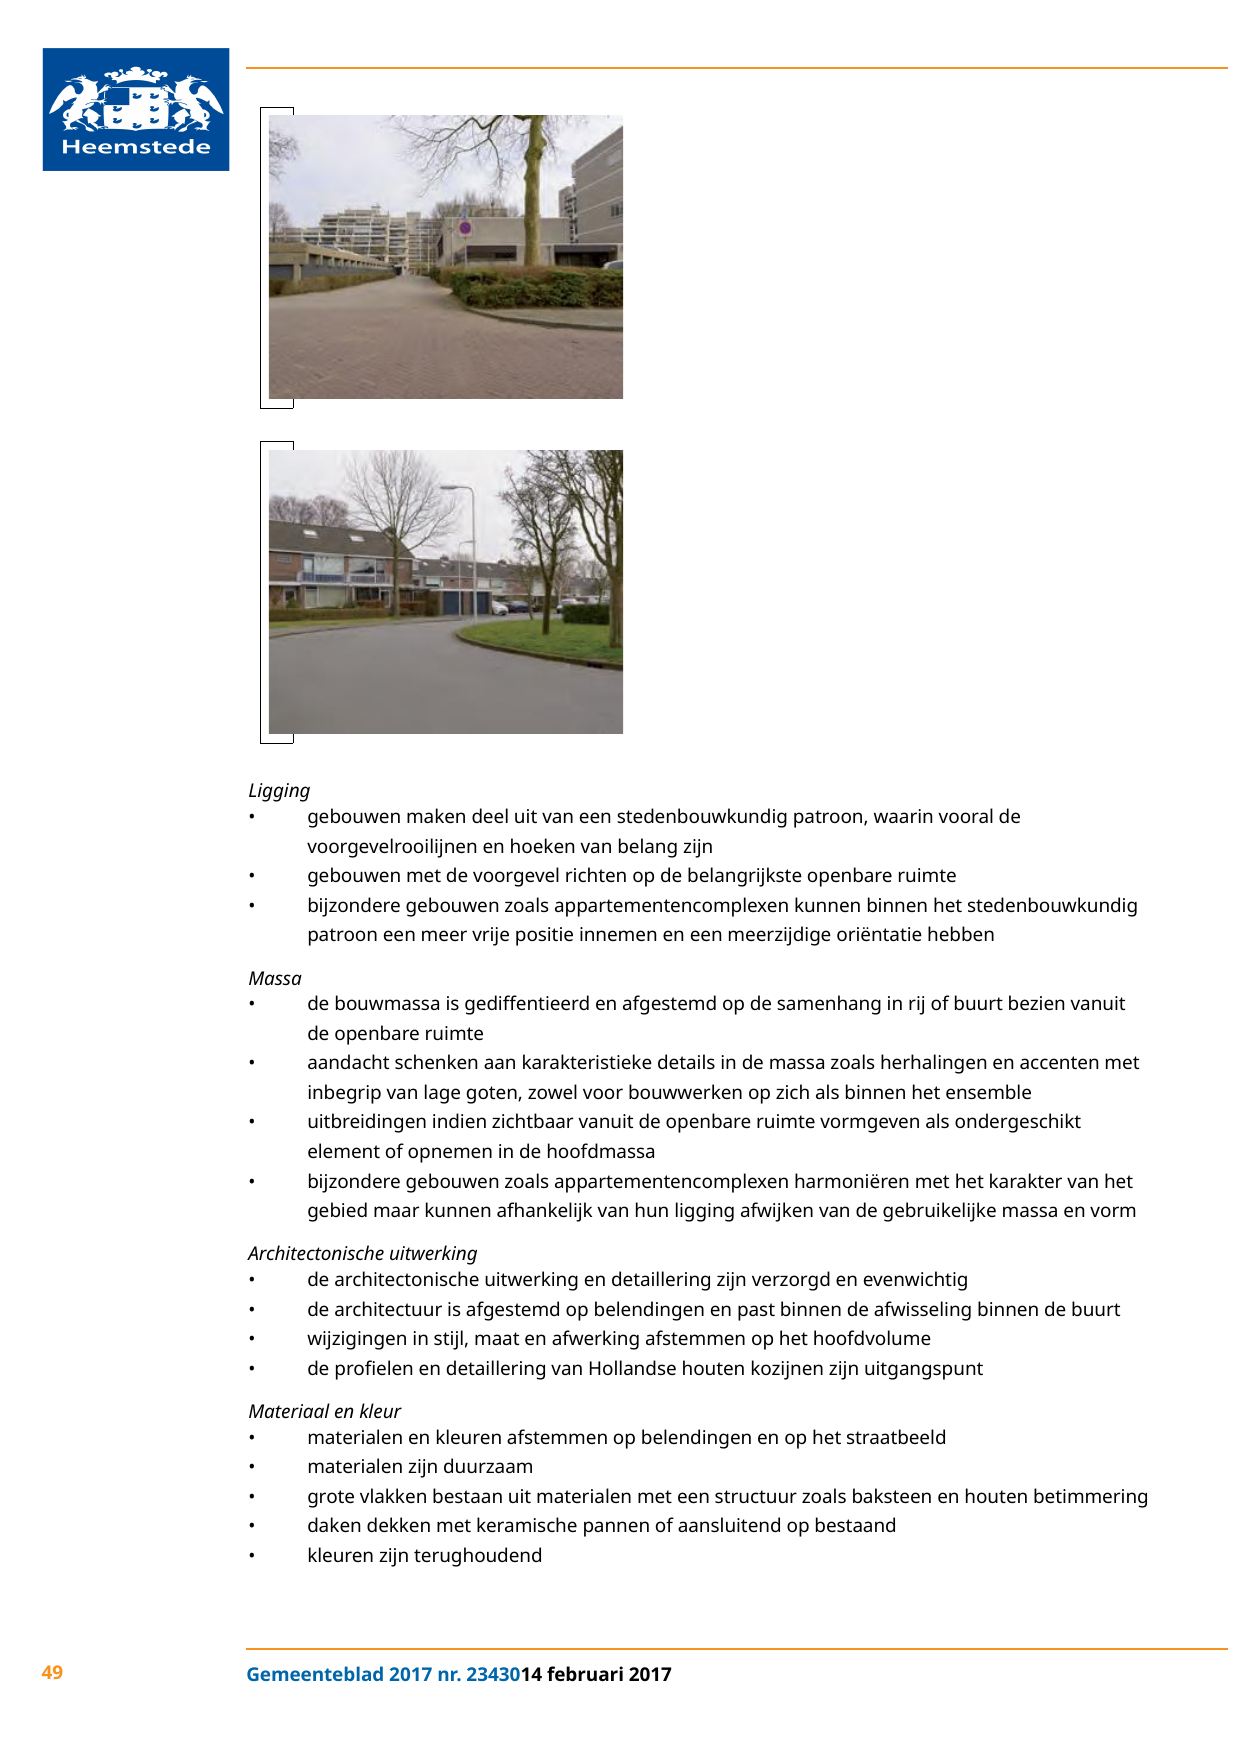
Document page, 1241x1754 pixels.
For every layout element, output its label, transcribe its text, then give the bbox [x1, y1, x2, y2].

list bijzondere gebouwen zoals appartementencomplexen harmoniëren met het karakter van het gebied maar kunnen afhankelijk van hun ligging afwijken van de gebruikelijke massa en vorm [248, 1168, 1152, 1223]
list bijzondere gebouwen zoals appartementencomplexen kunnen binnen het stedenbouwkundig patroon een meer vrije positie innemen en een meerzijdige oriëntatie hebben [248, 892, 1152, 947]
picture [268, 450, 624, 734]
list uitbreidingen indien zichtbaar vanuit de openbare ruimte vormgeven als ondergeschikt element of opnemen in de hoofdmassa [248, 1109, 1152, 1164]
list de architectuur is afgestemd op belendingen en past binnen de afwisseling binnen de buurt [248, 1296, 1152, 1322]
list daken dekken met keramische pannen of aansluitend op bestaand [248, 1513, 1152, 1538]
picture [268, 115, 624, 399]
text Materiaal en kleur [248, 1398, 1152, 1424]
text Architectonische uitwerking [248, 1241, 1152, 1266]
list de profielen en detaillering van Hollandse houten kozijnen zijn uitgangspunt [248, 1355, 1152, 1381]
list gebouwen met de voorgevel richten op de belangrijkste openbare ruimte [248, 862, 1152, 888]
list materialen zijn duurzaam [248, 1453, 1152, 1479]
list grote vlakken bestaan uit materialen met een structuur zoals baksteen en houten betimmering [248, 1483, 1152, 1509]
text Ligging [248, 777, 1152, 803]
list kleuren zijn terughoudend [248, 1542, 1152, 1568]
list de architectonische uitwerking en detaillering zijn verzorgd en evenwichtig [248, 1266, 1152, 1292]
list aandacht schenken aan karakteristieke details in de massa zoals herhalingen en accenten met inbegrip van lage goten, zowel voor bouwwerken op zich als binnen het ensemble [248, 1049, 1152, 1105]
list de bouwmassa is gediffentieerd en afgestemd op de samenhang in rij of buurt bezien vanuit de openbare ruimte [248, 990, 1152, 1046]
list gebouwen maken deel uit van een stedenbouwkundig patroon, waarin vooral de voorgevelrooilijnen en hoeken van belang zijn [248, 803, 1152, 858]
list wijzigingen in stijl, maat en afwerking afstemmen op het hoofdvolume [248, 1326, 1152, 1351]
list materialen en kleuren afstemmen op belendingen en op het straatbeeld [248, 1424, 1152, 1450]
picture [41, 47, 231, 172]
text Massa [248, 965, 1152, 990]
